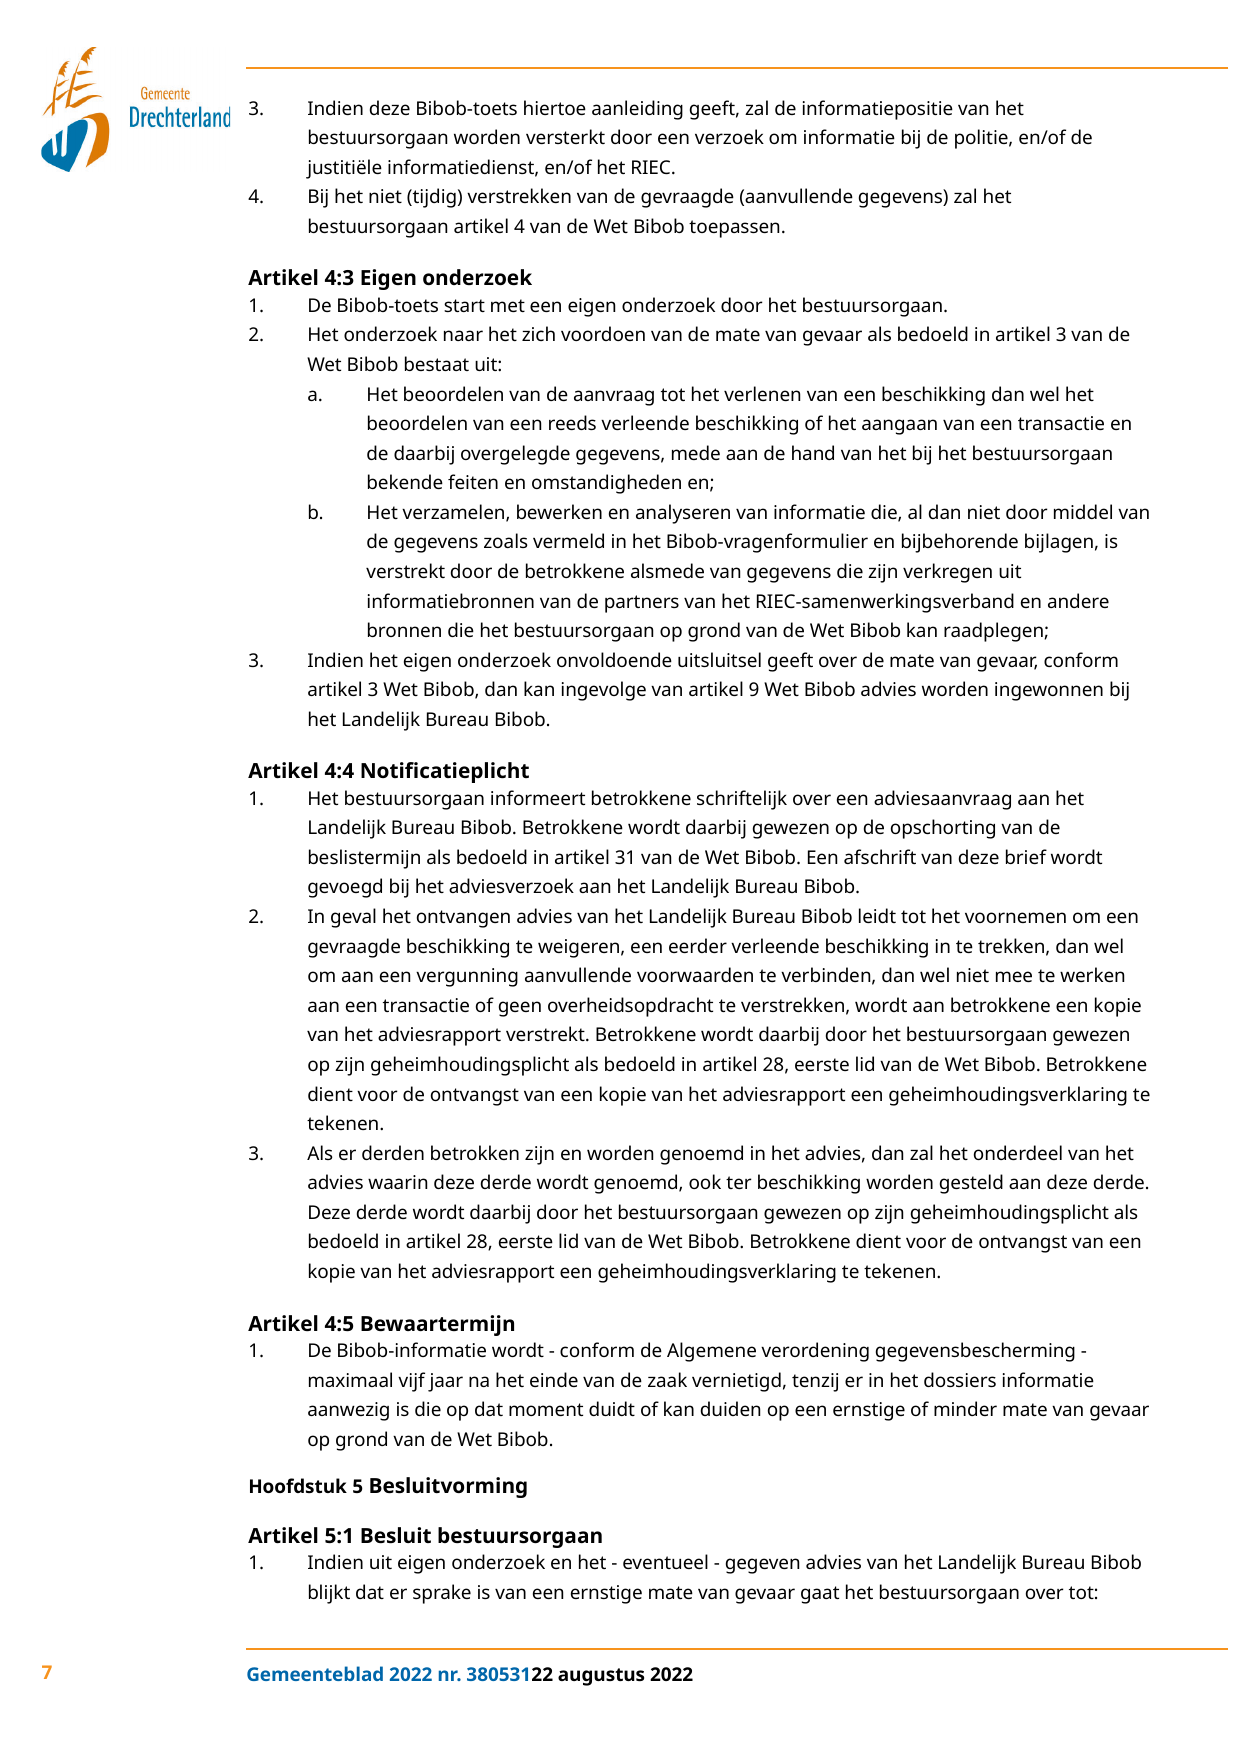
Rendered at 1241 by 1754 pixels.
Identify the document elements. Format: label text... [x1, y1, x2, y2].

list De Bibob-toets start met een eigen onderzoek door het bestuursorgaan. [248, 292, 1152, 318]
picture [226, 115, 231, 124]
list Het beoordelen van de aanvraag tot het verlenen van een beschikking dan wel het beoordelen van een reeds verleende beschikking of het aangaan van een transactie en de daarbij overgelegde gegevens, mede aan de hand van het bij het bestuursorgaan bekende feiten en omstandigheden en; [307, 381, 1152, 495]
list Bij het niet (tijdig) verstrekken van de gevraagde (aanvullende gegevens) zal het bestuursorgaan artikel 4 van de Wet Bibob toepassen. [248, 183, 1152, 239]
picture [41, 47, 231, 172]
text Artikel 4:3 Eigen onderzoek [248, 263, 1152, 292]
text Artikel 4:4 Notificatieplicht [248, 757, 1152, 785]
list Als er derden betrokken zijn en worden genoemd in het advies, dan zal het onderdeel van het advies waarin deze derde wordt genoemd, ook ter beschikking worden gesteld aan deze derde. Deze derde wordt daarbij door het bestuursorgaan gewezen op zijn geheimhoudingsplicht als bedoeld in artikel 28, eerste lid van de Wet Bibob. Betrokkene dient voor de ontvangst van een kopie van het adviesrapport een geheimhoudingsverklaring te tekenen. [248, 1140, 1152, 1284]
list De Bibob-informatie wordt - conform de Algemene verordening gegevensbescherming - maximaal vijf jaar na het einde van de zaak vernietigd, tenzij er in het dossiers informatie aanwezig is die op dat moment duidt of kan duiden op een ernstige of minder mate van gevaar op grond van de Wet Bibob. [248, 1337, 1152, 1452]
list In geval het ontvangen advies van het Landelijk Bureau Bibob leidt tot het voornemen om een gevraagde beschikking te weigeren, een eerder verleende beschikking in te trekken, dan wel om aan een vergunning aanvullende voorwaarden te verbinden, dan wel niet mee te werken aan een transactie of geen overheidsopdracht te verstrekken, wordt aan betrokkene een kopie van het adviesrapport verstrekt. Betrokkene wordt daarbij door het bestuursorgaan gewezen op zijn geheimhoudingsplicht als bedoeld in artikel 28, eerste lid van de Wet Bibob. Betrokkene dient voor de ontvangst van een kopie van het adviesrapport een geheimhoudingsverklaring te tekenen. [248, 903, 1152, 1136]
list Het verzamelen, bewerken en analyseren van informatie die, al dan niet door middel van de gegevens zoals vermeld in het Bibob-vragenformulier en bijbehorende bijlagen, is verstrekt door de betrokkene alsmede van gegevens die zijn verkregen uit informatiebronnen van de partners van het RIEC-samenwerkingsverband en andere bronnen die het bestuursorgaan op grond van de Wet Bibob kan raadplegen; [307, 499, 1152, 643]
list Indien uit eigen onderzoek en het - eventueel - gegeven advies van het Landelijk Bureau Bibob blijkt dat er sprake is van een ernstige mate van gevaar gaat het bestuursorgaan over tot: [248, 1549, 1152, 1604]
text Artikel 5:1 Besluit bestuursorgaan [248, 1521, 1152, 1549]
list Indien het eigen onderzoek onvoldoende uitsluitsel geeft over de mate van gevaar, conform artikel 3 Wet Bibob, dan kan ingevolge van artikel 9 Wet Bibob advies worden ingewonnen bij het Landelijk Bureau Bibob. [248, 647, 1152, 732]
text Hoofdstuk 5 Besluitvorming [248, 1472, 1152, 1500]
picture [41, 158, 64, 172]
list Het onderzoek naar het zich voordoen van de mate van gevaar als bedoeld in artikel 3 van de Wet Bibob bestaat uit: [248, 322, 1152, 377]
list Het bestuursorgaan informeert betrokkene schriftelijk over een adviesaanvraag aan het Landelijk Bureau Bibob. Betrokkene wordt daarbij gewezen op de opschorting van de beslistermijn als bedoeld in artikel 31 van de Wet Bibob. Een afschrift van deze brief wordt gevoegd bij het adviesverzoek aan het Landelijk Bureau Bibob. [248, 785, 1152, 899]
text Artikel 4:5 Bewaartermijn [248, 1309, 1152, 1337]
list Indien deze Bibob-toets hiertoe aanleiding geeft, zal de informatiepositie van het bestuursorgaan worden versterkt door een verzoek om informatie bij de politie, en/of de justitiële informatiedienst, en/of het RIEC. [248, 95, 1152, 180]
